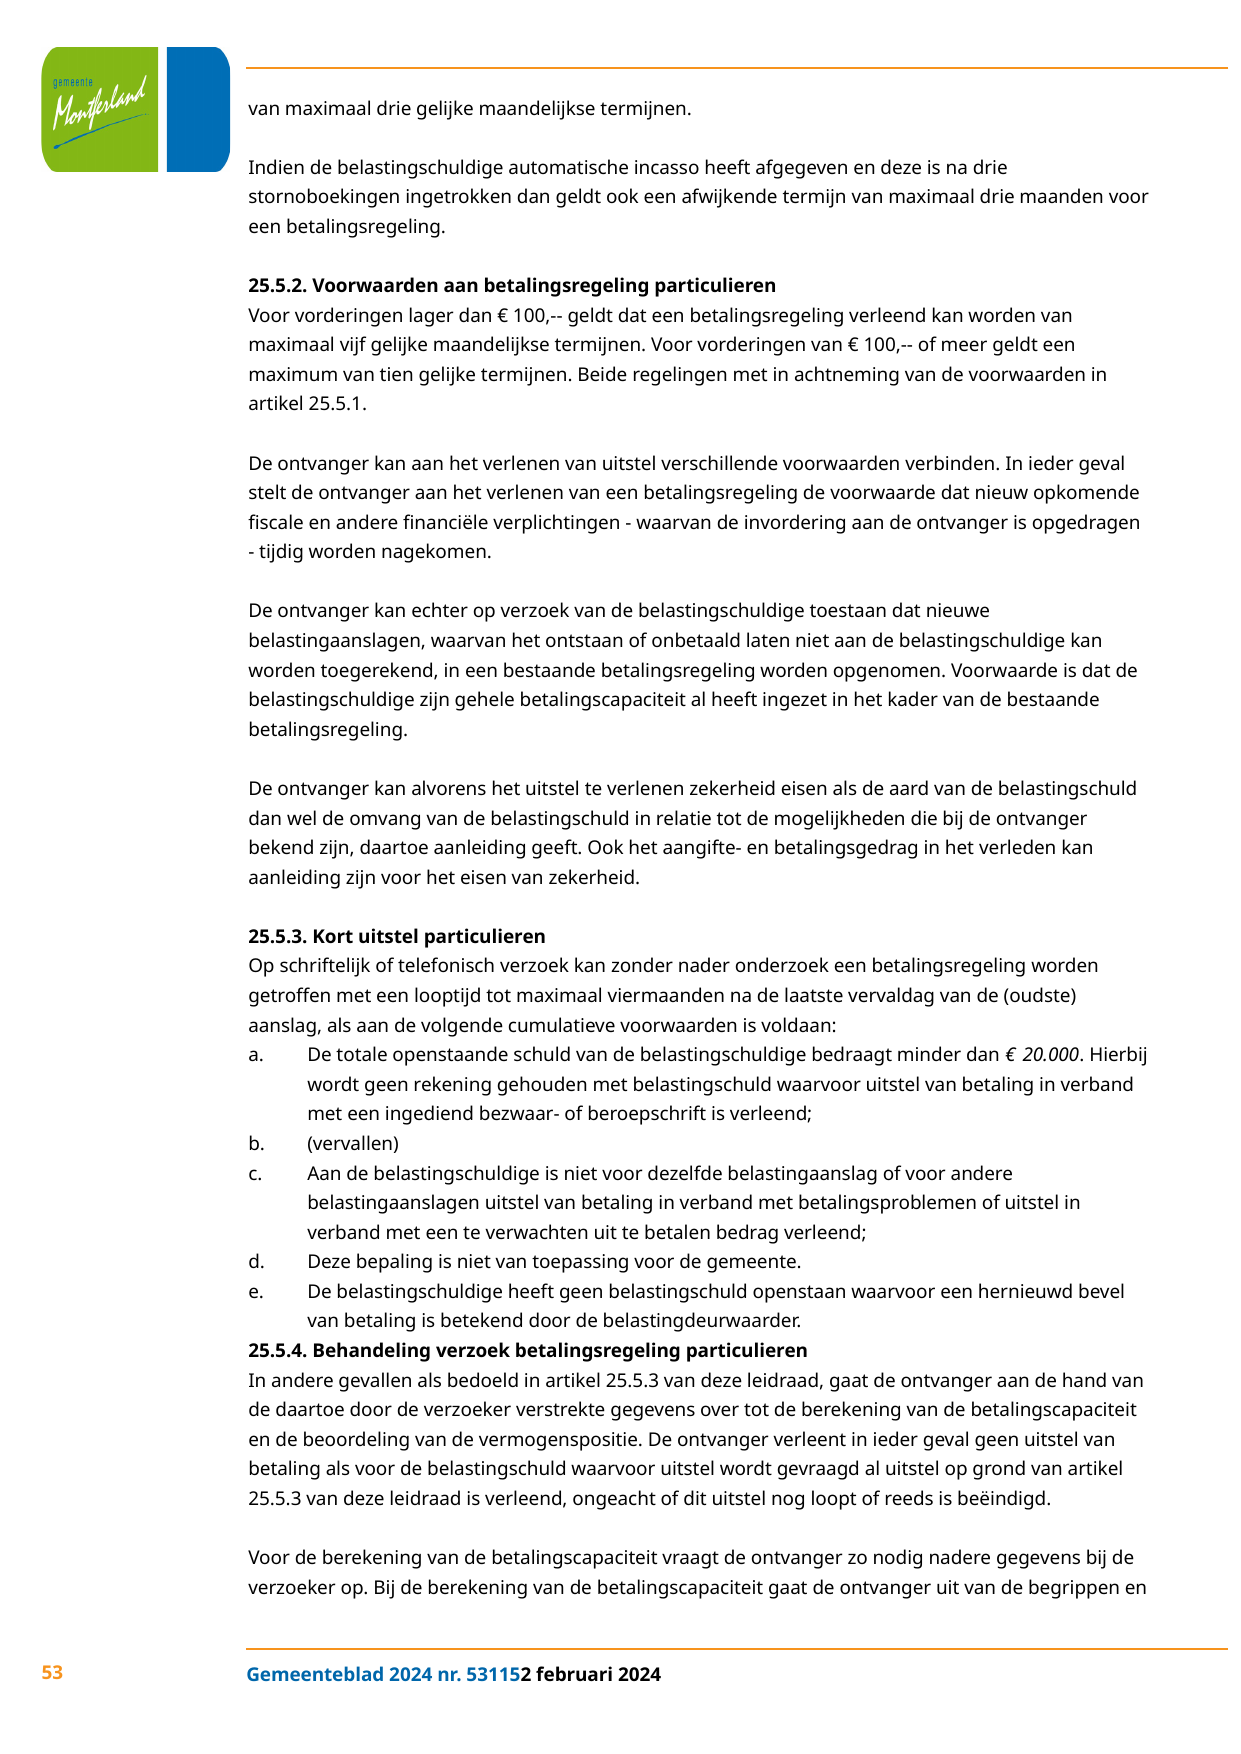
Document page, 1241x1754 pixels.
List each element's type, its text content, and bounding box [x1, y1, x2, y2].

text Op schriftelijk of telefonisch verzoek kan zonder nader onderzoek een betalingsregeling worden getroffen met een looptijd tot maximaal viermaanden na de laatste vervaldag van de (oudste) aanslag, als aan de volgende cumulatieve voorwaarden is voldaan: [248, 953, 1152, 1038]
list Aan de belastingschuldige is niet voor dezelfde belastingaanslag of voor andere belastingaanslagen uitstel van betaling in verband met betalingsproblemen of uitstel in verband met een te verwachten uit te betalen bedrag verleend; [248, 1160, 1152, 1245]
picture [41, 47, 231, 172]
list (vervallen) [248, 1130, 1152, 1156]
text De ontvanger kan alvorens het uitstel te verlenen zekerheid eisen als de aard van de belastingschuld dan wel de omvang van de belastingschuld in relatie tot de mogelijkheden die bij de ontvanger bekend zijn, daartoe aanleiding geeft. Ook het aangifte- en betalingsgedrag in het verleden kan aanleiding zijn voor het eisen van zekerheid. [248, 775, 1152, 890]
text Indien de belastingschuldige automatische incasso heeft afgegeven en deze is na drie stornoboekingen ingetrokken dan geldt ook een afwijkende termijn van maximaal drie maanden voor een betalingsregeling. [248, 154, 1152, 239]
text Voor de berekening van de betalingscapaciteit vraagt de ontvanger zo nodig nadere gegevens bij de verzoeker op. Bij de berekening van de betalingscapaciteit gaat de ontvanger uit van de begrippen en [248, 1544, 1152, 1600]
list De totale openstaande schuld van de belastingschuldige bedraagt minder dan € 20.000. Hierbij wordt geen rekening gehouden met belastingschuld waarvoor uitstel van betaling in verband met een ingediend bezwaar- of beroepschrift is verleend; [248, 1041, 1152, 1126]
list Deze bepaling is niet van toepassing voor de gemeente. [248, 1248, 1152, 1274]
text 25.5.4. Behandeling verzoek betalingsregeling particulieren [248, 1337, 1152, 1363]
text De ontvanger kan aan het verlenen van uitstel verschillende voorwaarden verbinden. In ieder geval stelt de ontvanger aan het verlenen van een betalingsregeling de voorwaarde dat nieuw opkomende fiscale en andere financiële verplichtingen - waarvan de invordering aan de ontvanger is opgedragen - tijdig worden nagekomen. [248, 450, 1152, 564]
text 25.5.3. Kort uitstel particulieren [248, 923, 1152, 949]
text 25.5.2. Voorwaarden aan betalingsregeling particulieren [248, 272, 1152, 298]
text De ontvanger kan echter op verzoek van de belastingschuldige toestaan dat nieuwe belastingaanslagen, waarvan het ontstaan of onbetaald laten niet aan de belastingschuldige kan worden toegerekend, in een bestaande betalingsregeling worden opgenomen. Voorwaarde is dat de belastingschuldige zijn gehele betalingscapaciteit al heeft ingezet in het kader van de bestaande betalingsregeling. [248, 598, 1152, 742]
list De belastingschuldige heeft geen belastingschuld openstaan waarvoor een hernieuwd bevel van betaling is betekend door de belastingdeurwaarder. [248, 1278, 1152, 1333]
text van maximaal drie gelijke maandelijkse termijnen. [248, 95, 1152, 121]
text In andere gevallen als bedoeld in artikel 25.5.3 van deze leidraad, gaat de ontvanger aan de hand van de daartoe door de verzoeker verstrekte gegevens over tot de berekening van de betalingscapaciteit en de beoordeling van de vermogenspositie. De ontvanger verleent in ieder geval geen uitstel van betaling als voor de belastingschuld waarvoor uitstel wordt gevraagd al uitstel op grond van artikel 25.5.3 van deze leidraad is verleend, ongeacht of dit uitstel nog loopt of reeds is beëindigd. [248, 1367, 1152, 1511]
text Voor vorderingen lager dan € 100,-- geldt dat een betalingsregeling verleend kan worden van maximaal vijf gelijke maandelijkse termijnen. Voor vorderingen van € 100,-- of meer geldt een maximum van tien gelijke termijnen. Beide regelingen met in achtneming van de voorwaarden in artikel 25.5.1. [248, 302, 1152, 416]
